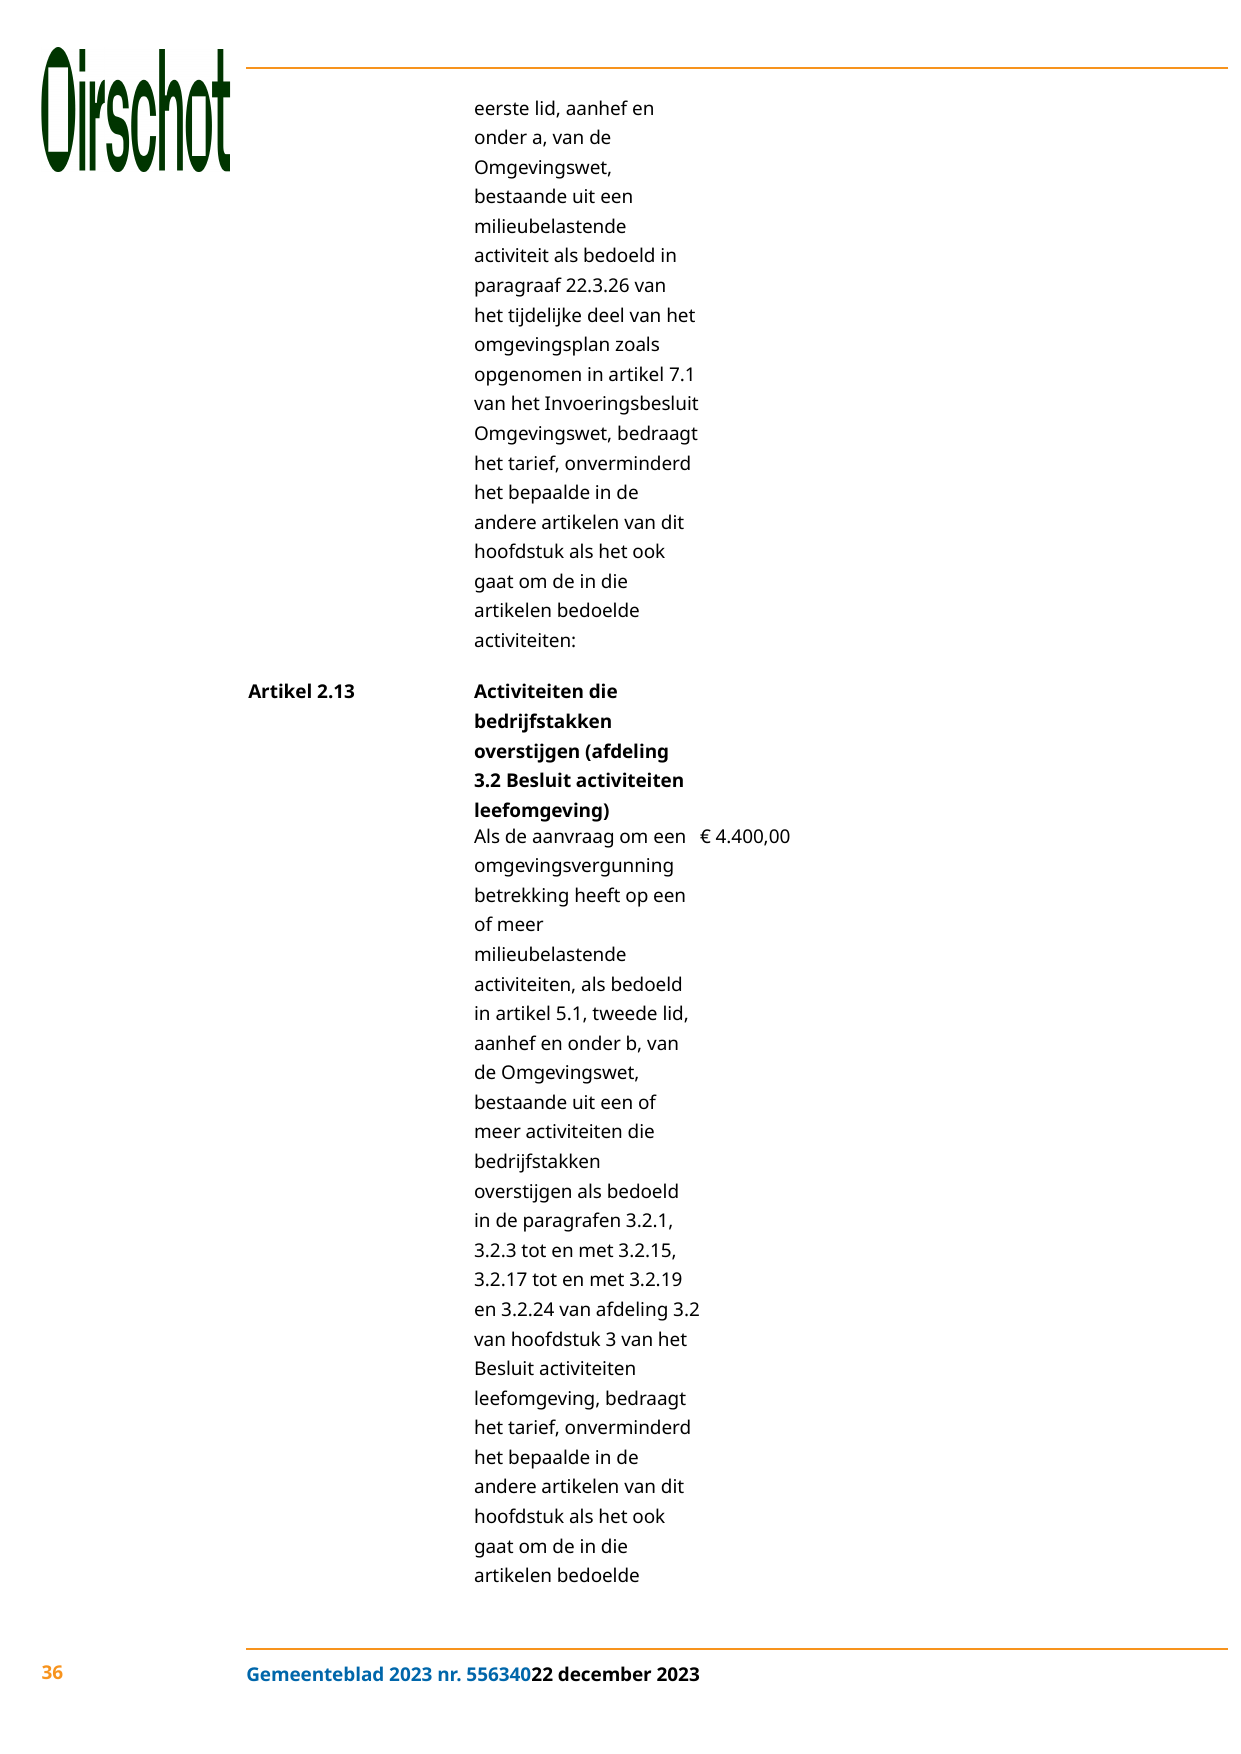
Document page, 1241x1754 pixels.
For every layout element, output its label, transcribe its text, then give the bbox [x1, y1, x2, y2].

table_cell Activiteiten die bedrijfstakken overstijgen (afdeling 3.2 Besluit activiteiten leefomgeving) [474, 679, 700, 823]
table_cell Artikel 2.13 [248, 679, 474, 823]
table_cell [700, 95, 926, 653]
picture [41, 47, 231, 172]
table_cell [926, 823, 1152, 1588]
table_cell [700, 679, 926, 823]
table_cell [700, 653, 926, 679]
table_cell [248, 823, 474, 1588]
table_cell [474, 653, 700, 679]
table_cell eerste lid, aanhef en onder a, van de Omgevingswet, bestaande uit een milieubelastende activiteit als bedoeld in paragraaf 22.3.26 van het tijdelijke deel van het omgevingsplan zoals opgenomen in artikel 7.1 van het Invoeringsbesluit Omgevingswet, bedraagt het tarief, onverminderd het bepaalde in de andere artikelen van dit hoofdstuk als het ook gaat om de in die artikelen bedoelde activiteiten: [474, 95, 700, 653]
table_cell Als de aanvraag om een omgevingsvergunning betrekking heeft op een of meer milieubelastende activiteiten, als bedoeld in artikel 5.1, tweede lid, aanhef en onder b, van de Omgevingswet, bestaande uit een of meer activiteiten die bedrijfstakken overstijgen als bedoeld in de paragrafen 3.2.1, 3.2.3 tot en met 3.2.15, 3.2.17 tot en met 3.2.19 en 3.2.24 van afdeling 3.2 van hoofdstuk 3 van het Besluit activiteiten leefomgeving, bedraagt het tarief, onverminderd het bepaalde in de andere artikelen van dit hoofdstuk als het ook gaat om de in die artikelen bedoelde [474, 823, 700, 1588]
table_cell [926, 679, 1152, 823]
table_cell [248, 653, 474, 679]
table_cell [926, 95, 1152, 653]
table_cell [926, 653, 1152, 679]
table_cell € 4.400,00 [700, 823, 926, 1588]
table_cell [248, 95, 474, 653]
